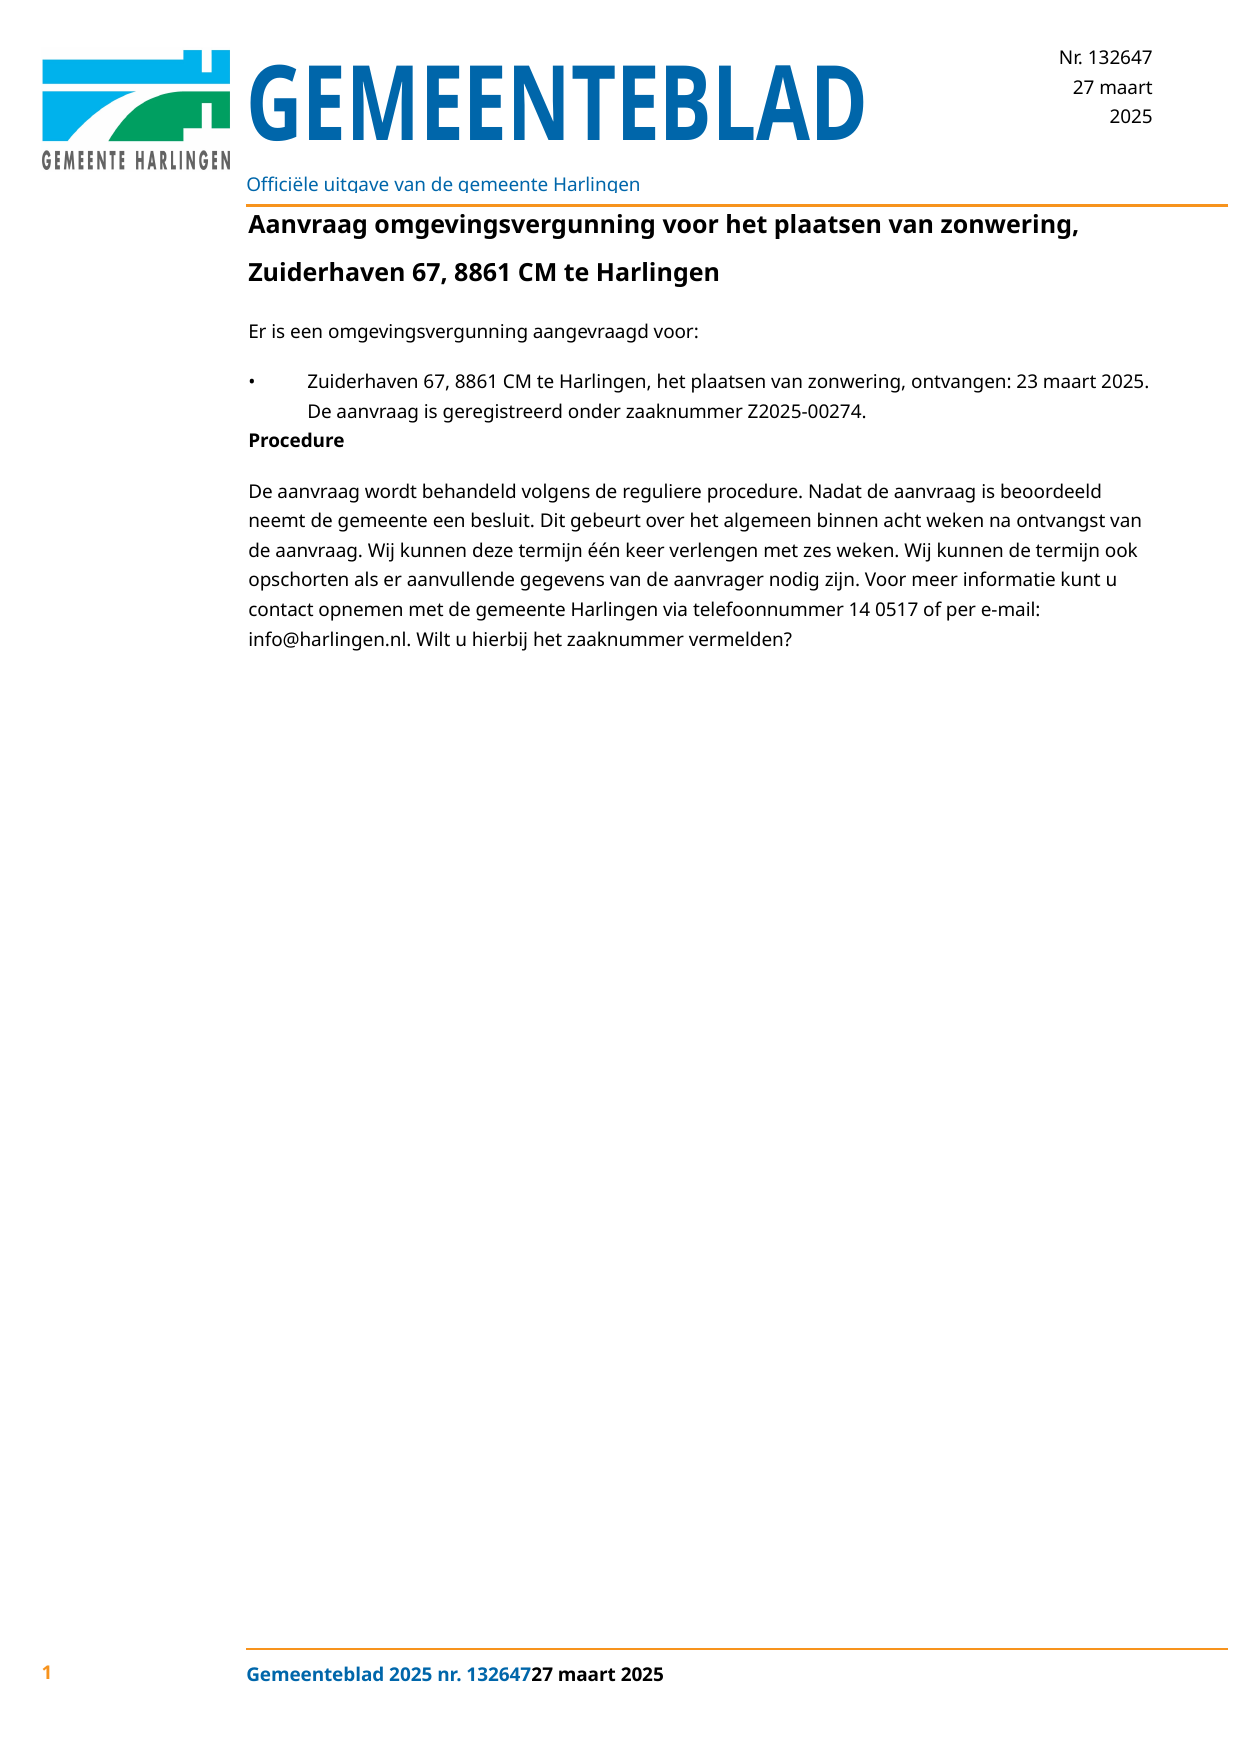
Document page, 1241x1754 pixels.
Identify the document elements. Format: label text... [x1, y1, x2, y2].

picture [41, 47, 231, 172]
text De aanvraag wordt behandeld volgens de reguliere procedure. Nadat de aanvraag is beoordeeld neemt de gemeente een besluit. Dit gebeurt over het algemeen binnen acht weken na ontvangst van de aanvraag. Wij kunnen deze termijn één keer verlengen met zes weken. Wij kunnen de termijn ook opschorten als er aanvullende gegevens van de aanvrager nodig zijn. Voor meer informatie kunt u contact opnemen met de gemeente Harlingen via telefoonnummer 14 0517 of per e-mail: info@harlingen.nl. Wilt u hierbij het zaaknummer vermelden? [248, 478, 1152, 652]
text Er is een omgevingsvergunning aangevraagd voor: [248, 318, 1152, 344]
text Aanvraag omgevingsvergunning voor het plaatsen van zonwering, Zuiderhaven 67, 8861 CM te Harlingen [248, 207, 1152, 288]
text Procedure [248, 427, 1152, 453]
list Zuiderhaven 67, 8861 CM te Harlingen, het plaatsen van zonwering, ontvangen: 23 maart 2025. De aanvraag is geregistreerd onder zaaknummer Z2025-00274. [248, 368, 1152, 424]
